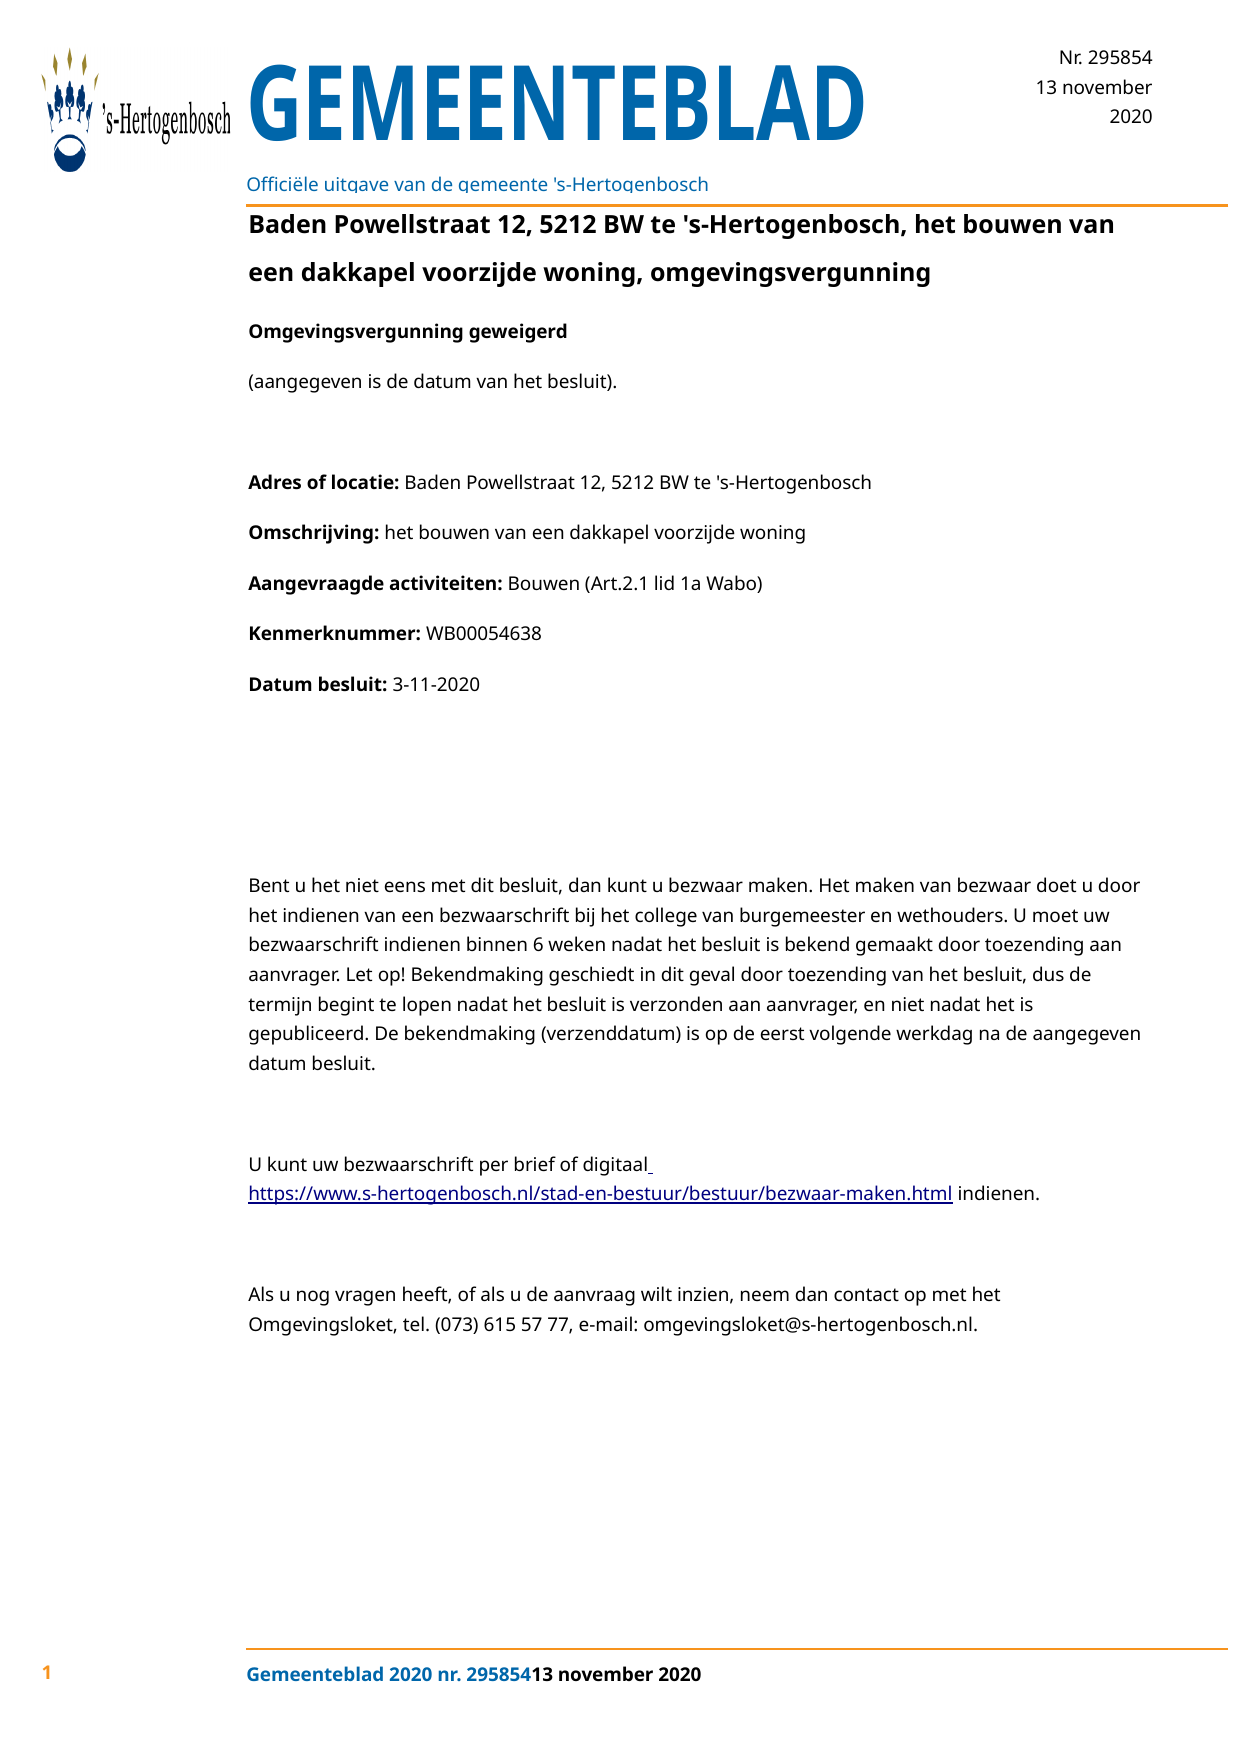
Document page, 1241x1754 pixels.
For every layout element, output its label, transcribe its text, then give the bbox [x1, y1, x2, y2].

text Bent u het niet eens met dit besluit, dan kunt u bezwaar maken. Het maken van bezwaar doet u door het indienen van een bezwaarschrift bij het college van burgemeester en wethouders. U moet uw bezwaarschrift indienen binnen 6 weken nadat het besluit is bekend gemaakt door toezending aan aanvrager. Let op! Bekendmaking geschiedt in dit geval door toezending van het besluit, dus de termijn begint te lopen nadat het besluit is verzonden aan aanvrager, en niet nadat het is gepubliceerd. De bekendmaking (verzenddatum) is op de eerst volgende werkdag na de aangegeven datum besluit. [248, 872, 1152, 1076]
picture [41, 47, 231, 172]
text Aangevraagde activiteiten: Bouwen (Art.2.1 lid 1a Wabo) [248, 570, 1152, 596]
text Omgevingsvergunning geweigerd [248, 318, 1152, 344]
text Kenmerknummer: WB00054638 [248, 620, 1152, 646]
text Omschrijving: het bouwen van een dakkapel voorzijde woning [248, 519, 1152, 545]
text Datum besluit: 3-11-2020 [248, 671, 1152, 697]
text Adres of locatie: Baden Powellstraat 12, 5212 BW te 's-Hertogenbosch [248, 469, 1152, 495]
text U kunt uw bezwaarschrift per brief of digitaal https://www.s-hertogenbosch.nl/stad-en-bestuur/bestuur/bezwaar-maken.html indienen. [248, 1151, 1152, 1206]
text (aangegeven is de datum van het besluit). [248, 368, 1152, 394]
text Als u nog vragen heeft, of als u de aanvraag wilt inzien, neem dan contact op met het Omgevingsloket, tel. (073) 615 57 77, e-mail: omgevingsloket@s-hertogenbosch.nl. [248, 1281, 1152, 1337]
text Baden Powellstraat 12, 5212 BW te 's-Hertogenbosch, het bouwen van een dakkapel voorzijde woning, omgevingsvergunning [248, 207, 1152, 288]
